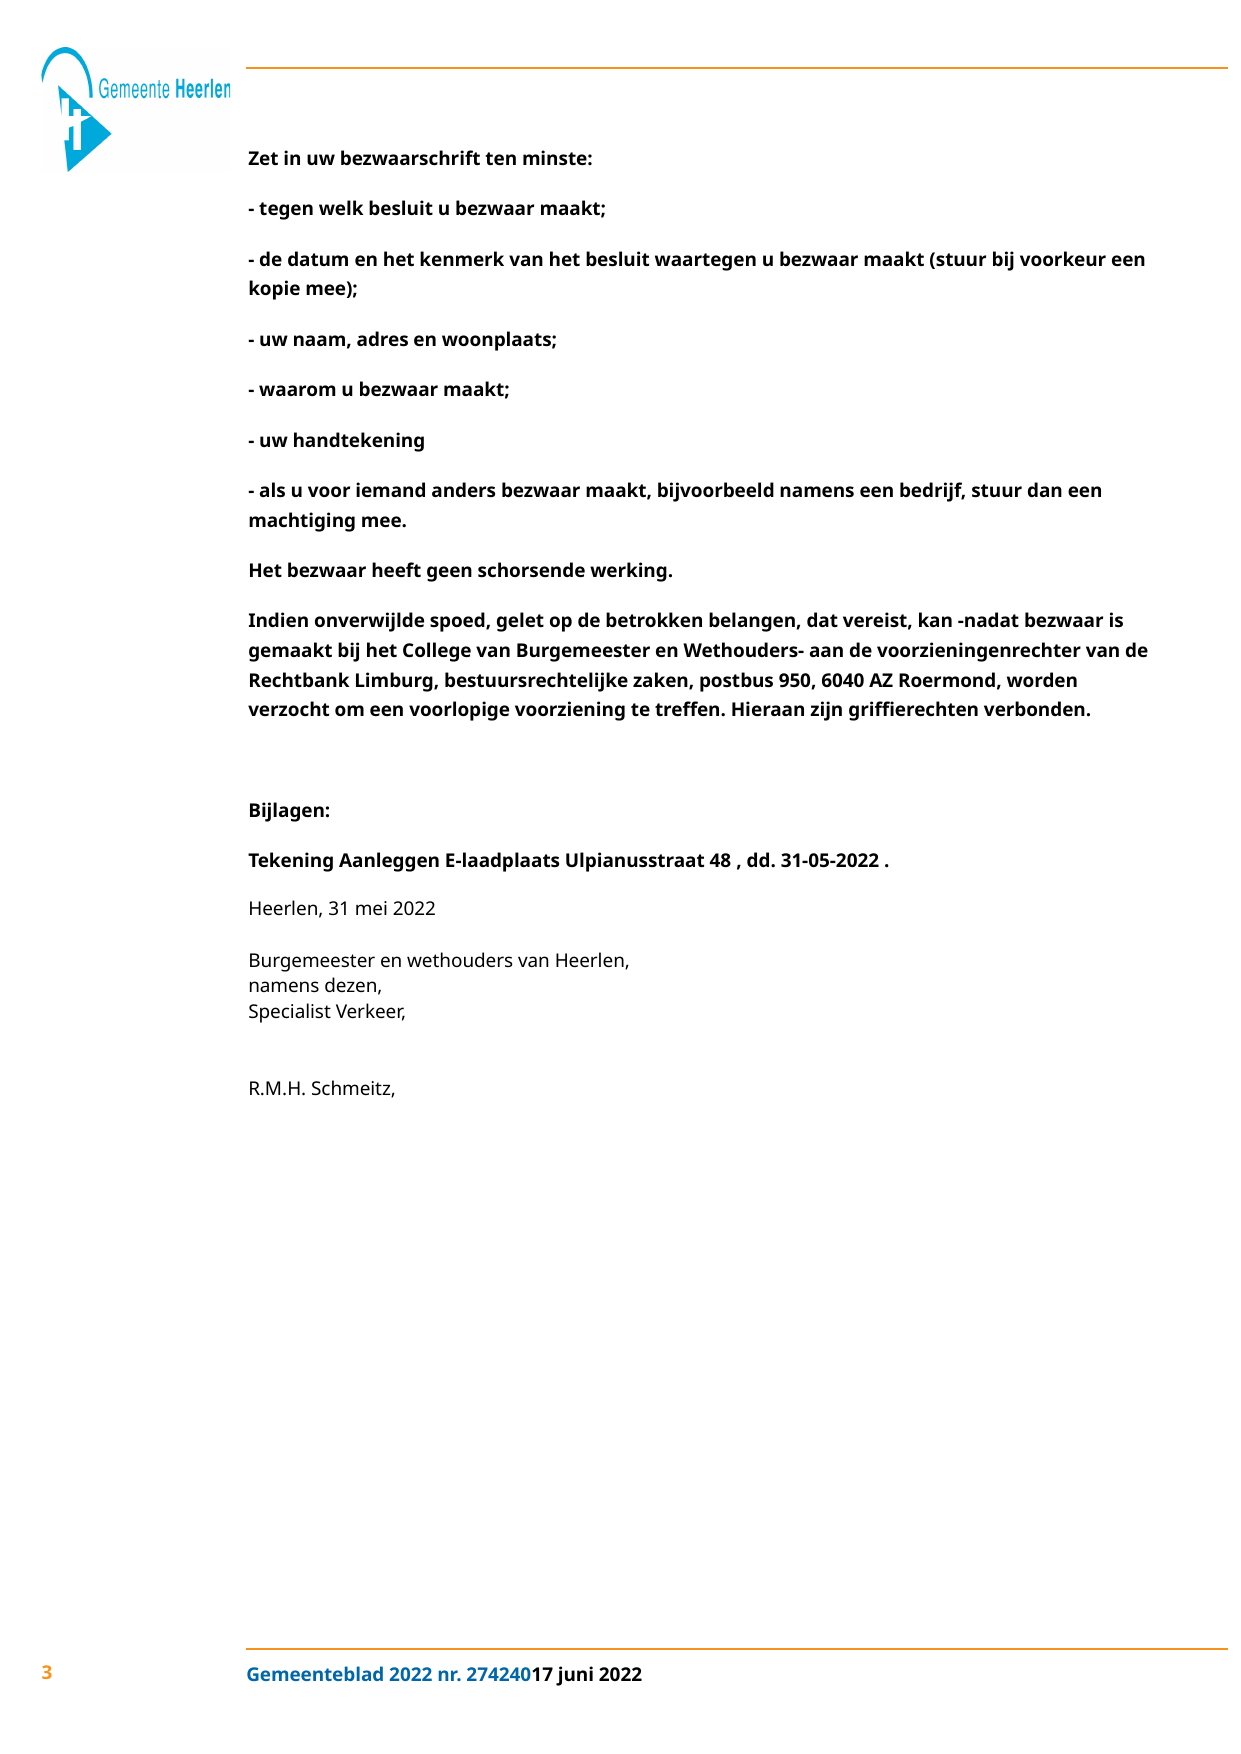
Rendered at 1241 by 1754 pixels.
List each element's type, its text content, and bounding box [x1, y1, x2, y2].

text - tegen welk besluit u bezwaar maakt; [248, 196, 1152, 221]
text R.M.H. Schmeitz, [248, 1076, 1152, 1101]
text - uw handtekening [248, 427, 1152, 453]
text - de datum en het kenmerk van het besluit waartegen u bezwaar maakt (stuur bij voorkeur een kopie mee); [248, 246, 1152, 301]
text Specialist Verkeer, [248, 998, 1152, 1024]
text namens dezen, [248, 973, 1152, 998]
text Tekening Aanleggen E-laadplaats Ulpianusstraat 48 , dd. 31-05-2022 . [248, 848, 1152, 873]
text Heerlen, 31 mei 2022 [248, 896, 1152, 921]
text - als u voor iemand anders bezwaar maakt, bijvoorbeeld namens een bedrijf, stuur dan een machtiging mee. [248, 477, 1152, 533]
text - uw naam, adres en woonplaats; [248, 326, 1152, 352]
text Zet in uw bezwaarschrift ten minste: [248, 145, 1152, 171]
text - waarom u bezwaar maakt; [248, 376, 1152, 402]
picture [41, 47, 231, 172]
text Bijlagen: [248, 797, 1152, 823]
text Het bezwaar heeft geen schorsende werking. [248, 557, 1152, 583]
text Burgemeester en wethouders van Heerlen, [248, 947, 1152, 973]
picture [41, 47, 59, 70]
text Indien onverwijlde spoed, gelet op de betrokken belangen, dat vereist, kan -nadat bezwaar is gemaakt bij het College van Burgemeester en Wethouders- aan de voorzieningenrechter van de Rechtbank Limburg, bestuursrechtelijke zaken, postbus 950, 6040 AZ Roermond, worden verzocht om een voorlopige voorziening te treffen. Hieraan zijn griffierechten verbonden. [248, 608, 1152, 722]
